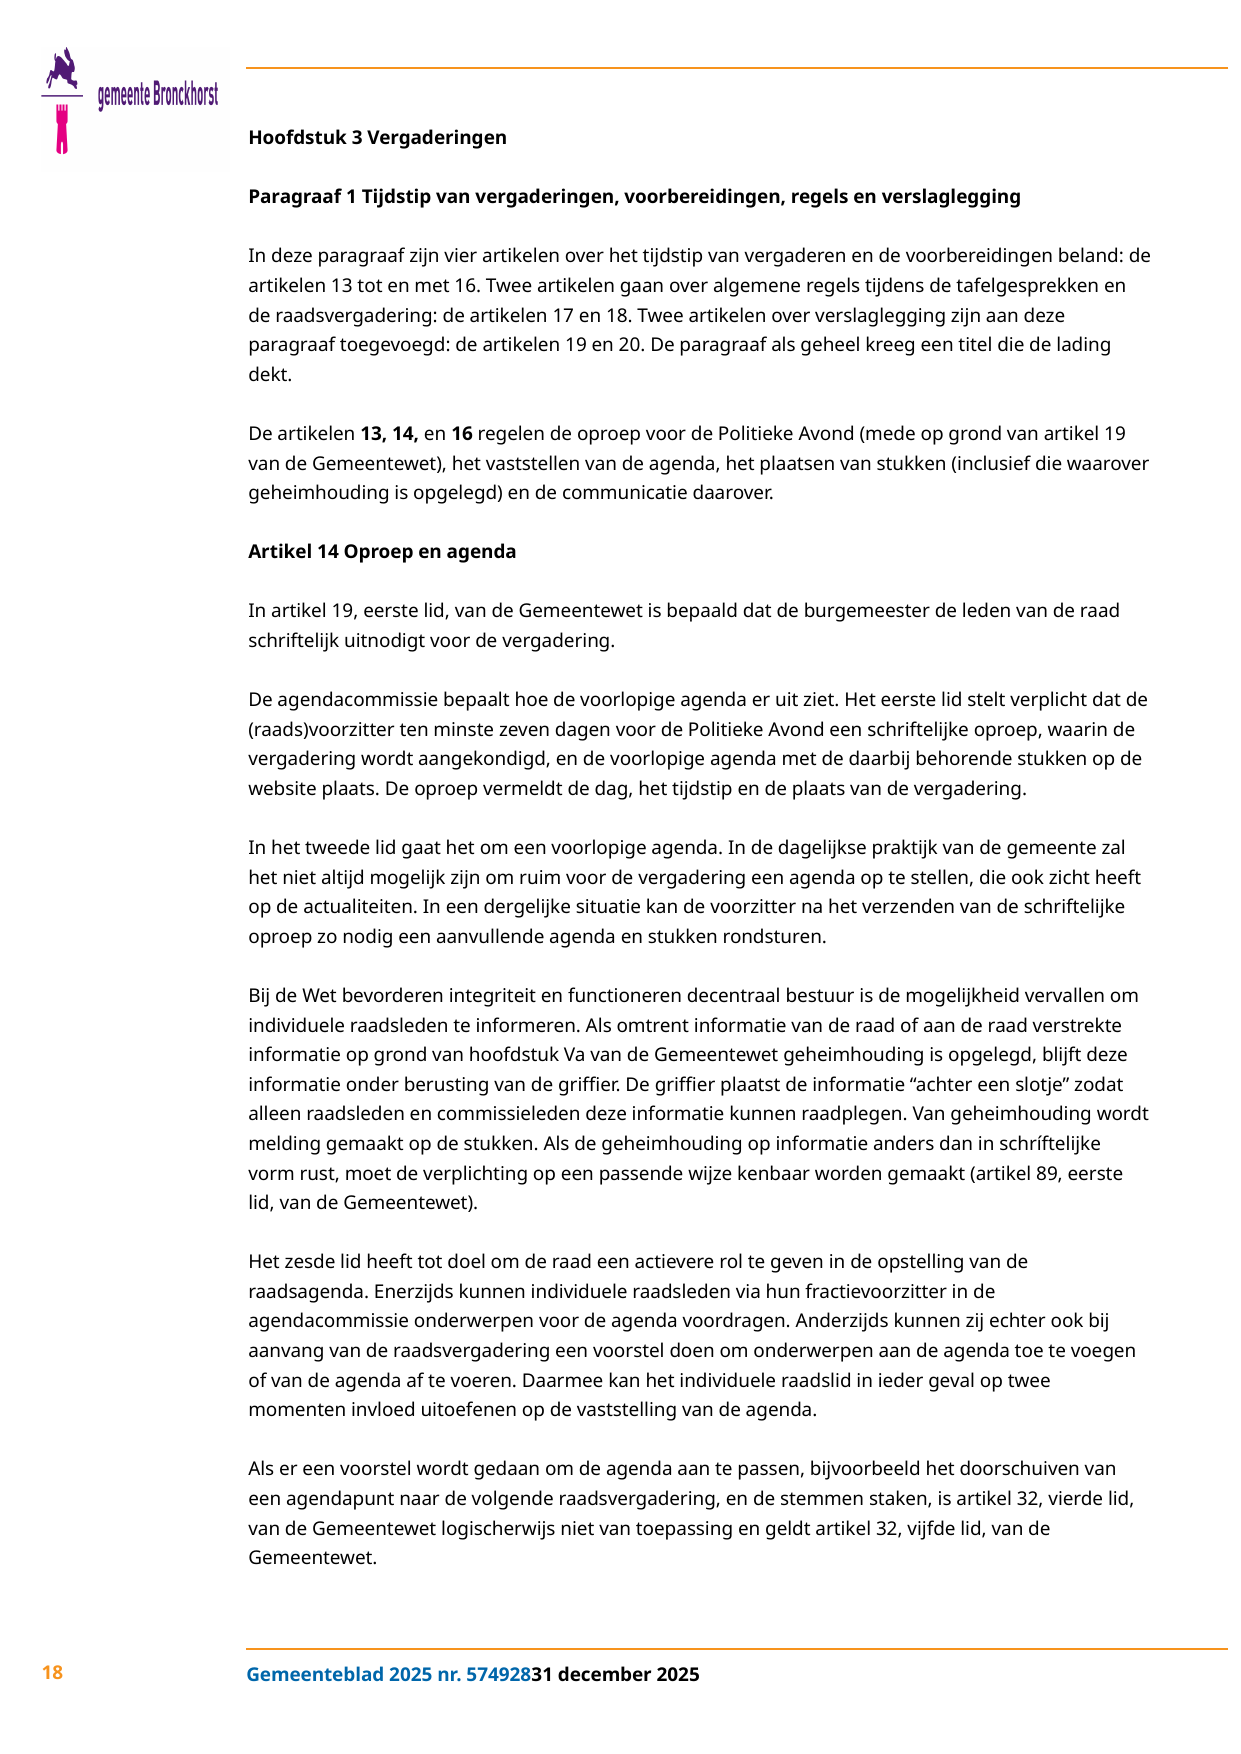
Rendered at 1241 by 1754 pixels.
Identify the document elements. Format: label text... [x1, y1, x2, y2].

text Als er een voorstel wordt gedaan om de agenda aan te passen, bijvoorbeeld het doorschuiven van een agendapunt naar de volgende raadsvergadering, en de stemmen staken, is artikel 32, vierde lid, van de Gemeentewet logischerwijs niet van toepassing en geldt artikel 32, vijfde lid, van de Gemeentewet. [248, 1456, 1152, 1570]
text De artikelen 13, 14, en 16 regelen de oproep voor de Politieke Avond (mede op grond van artikel 19 van de Gemeentewet), het vaststellen van de agenda, het plaatsen van stukken (inclusief die waarover geheimhouding is opgelegd) en de communicatie daarover. [248, 420, 1152, 505]
text Het zesde lid heeft tot doel om de raad een actievere rol te geven in de opstelling van de raadsagenda. Enerzijds kunnen individuele raadsleden via hun fractievoorzitter in de agendacommissie onderwerpen voor de agenda voordragen. Anderzijds kunnen zij echter ook bij aanvang van de raadsvergadering een voorstel doen om onderwerpen aan de agenda toe te voegen of van de agenda af te voeren. Daarmee kan het individuele raadslid in ieder geval op twee momenten invloed uitoefenen op de vaststelling van de agenda. [248, 1248, 1152, 1422]
picture [41, 47, 231, 172]
text Hoofdstuk 3 Vergaderingen [248, 124, 1152, 150]
text Bij de Wet bevorderen integriteit en functioneren decentraal bestuur is de mogelijkheid vervallen om individuele raadsleden te informeren. Als omtrent informatie van de raad of aan de raad verstrekte informatie op grond van hoofdstuk Va van de Gemeentewet geheimhouding is opgelegd, blijft deze informatie onder berusting van de griffier. De griffier plaatst de informatie “achter een slotje” zodat alleen raadsleden en commissieleden deze informatie kunnen raadplegen. Van geheimhouding wordt melding gemaakt op de stukken. Als de geheimhouding op informatie anders dan in schríftelijke vorm rust, moet de verplichting op een passende wijze kenbaar worden gemaakt (artikel 89, eerste lid, van de Gemeentewet). [248, 982, 1152, 1215]
text De agendacommissie bepaalt hoe de voorlopige agenda er uit ziet. Het eerste lid stelt verplicht dat de (raads)voorzitter ten minste zeven dagen voor de Politieke Avond een schriftelijke oproep, waarin de vergadering wordt aangekondigd, en de voorlopige agenda met de daarbij behorende stukken op de website plaats. De oproep vermeldt de dag, het tijdstip en de plaats van de vergadering. [248, 686, 1152, 801]
text In het tweede lid gaat het om een voorlopige agenda. In de dagelijkse praktijk van de gemeente zal het niet altijd mogelijk zijn om ruim voor de vergadering een agenda op te stellen, die ook zicht heeft op de actualiteiten. In een dergelijke situatie kan de voorzitter na het verzenden van de schriftelijke oproep zo nodig een aanvullende agenda en stukken rondsturen. [248, 834, 1152, 949]
text In artikel 19, eerste lid, van de Gemeentewet is bepaald dat de burgemeester de leden van de raad schriftelijk uitnodigt voor de vergadering. [248, 598, 1152, 653]
text In deze paragraaf zijn vier artikelen over het tijdstip van vergaderen en de voorbereidingen beland: de artikelen 13 tot en met 16. Twee artikelen gaan over algemene regels tijdens de tafelgesprekken en de raadsvergadering: de artikelen 17 en 18. Twee artikelen over verslaglegging zijn aan deze paragraaf toegevoegd: de artikelen 19 en 20. De paragraaf als geheel kreeg een titel die de lading dekt. [248, 243, 1152, 387]
text Paragraaf 1 Tijdstip van vergaderingen, voorbereidingen, regels en verslaglegging [248, 183, 1152, 209]
text Artikel 14 Oproep en agenda [248, 538, 1152, 564]
